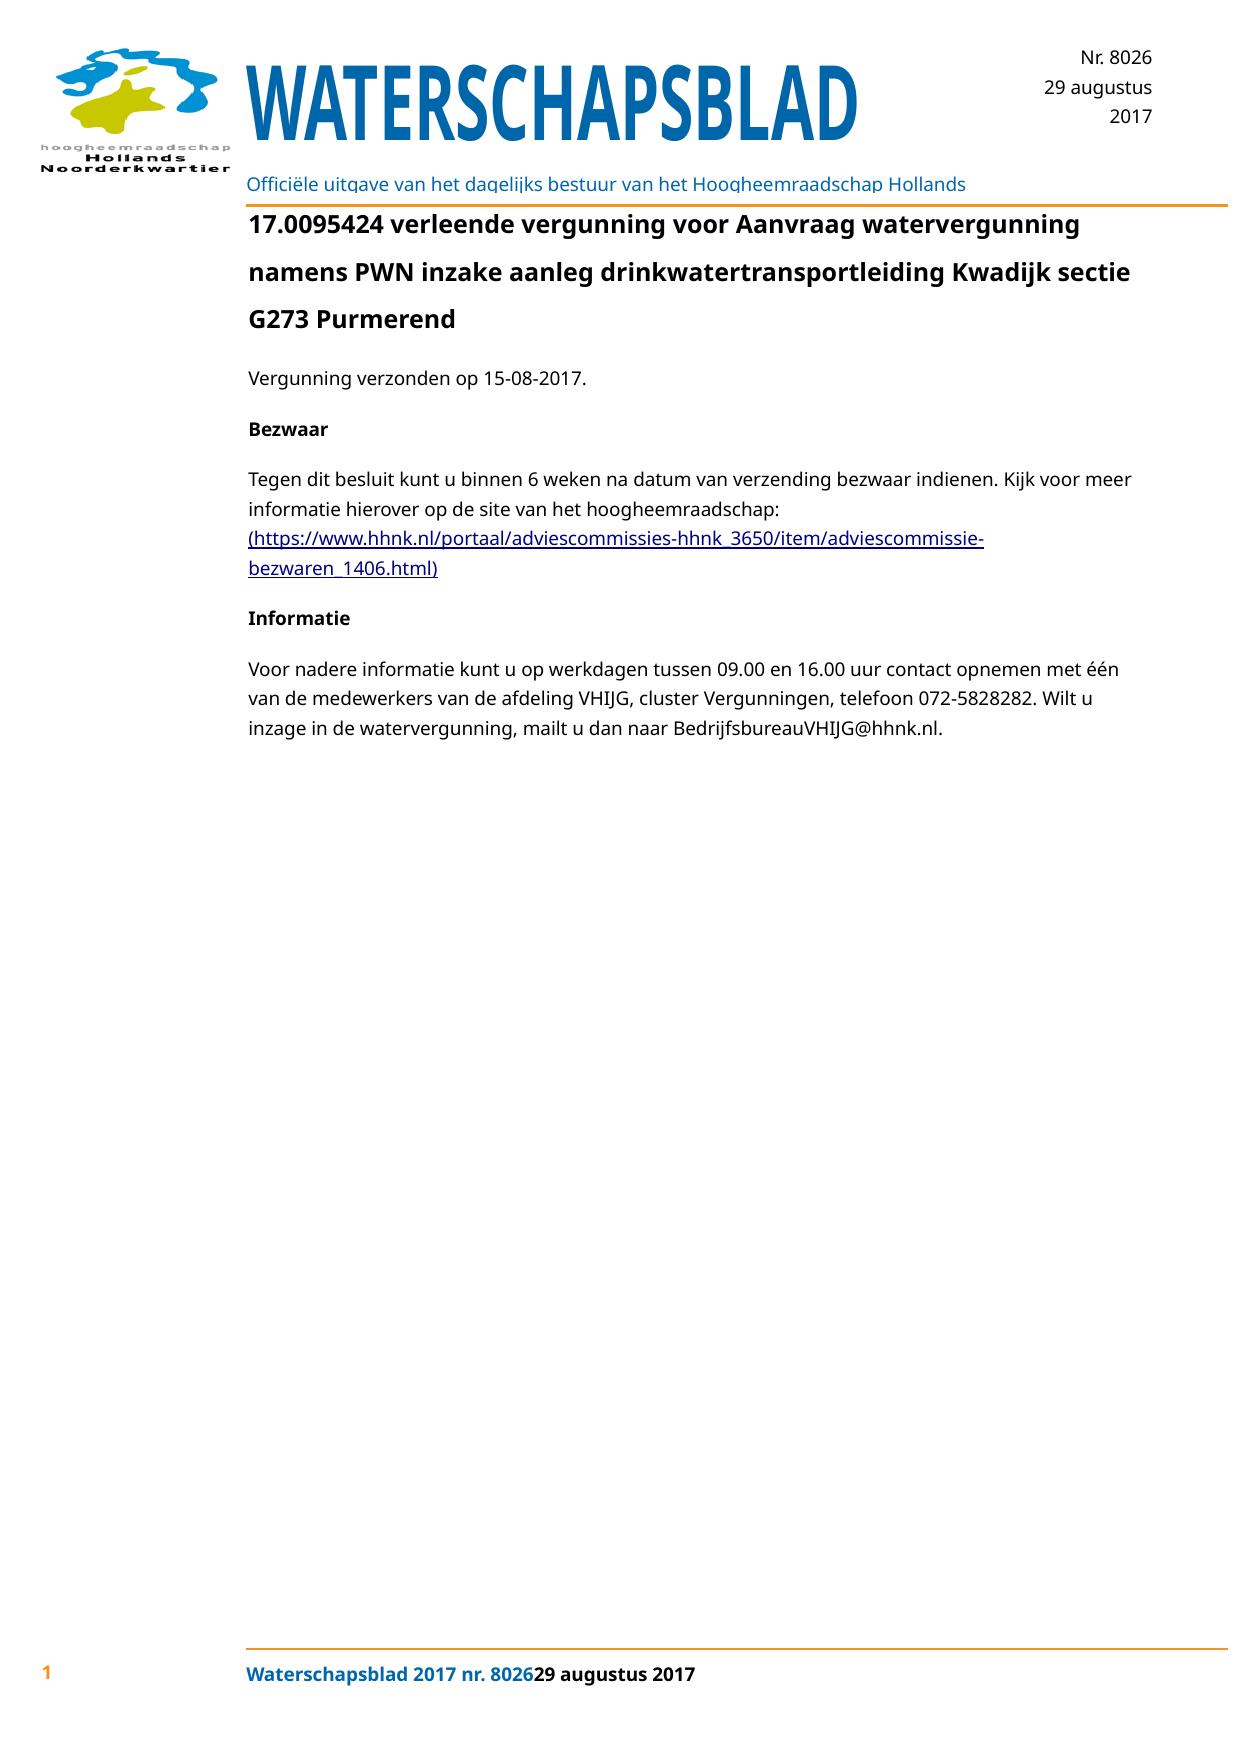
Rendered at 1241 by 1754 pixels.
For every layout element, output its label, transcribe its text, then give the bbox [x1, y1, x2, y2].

text 17.0095424 verleende vergunning voor Aanvraag watervergunning namens PWN inzake aanleg drinkwatertransportleiding Kwadijk sectie G273 Purmerend [248, 207, 1152, 336]
text Vergunning verzonden op 15-08-2017. [248, 366, 1152, 391]
text Voor nadere informatie kunt u op werkdagen tussen 09.00 en 16.00 uur contact opnemen met één van de medewerkers van de afdeling VHIJG, cluster Vergunningen, telefoon 072-5828282. Wilt u inzage in de watervergunning, mailt u dan naar BedrijfsbureauVHIJG@hhnk.nl. [248, 656, 1152, 741]
text Tegen dit besluit kunt u binnen 6 weken na datum van verzending bezwaar indienen. Kijk voor meer informatie hierover op de site van het hoogheemraadschap: (https://www.hhnk.nl/portaal/adviescommissies-hhnk_3650/item/adviescommissie-bezwaren_1406.html) [248, 466, 1152, 581]
text Informatie [248, 606, 1152, 631]
picture [41, 47, 231, 172]
text Bezwaar [248, 416, 1152, 442]
